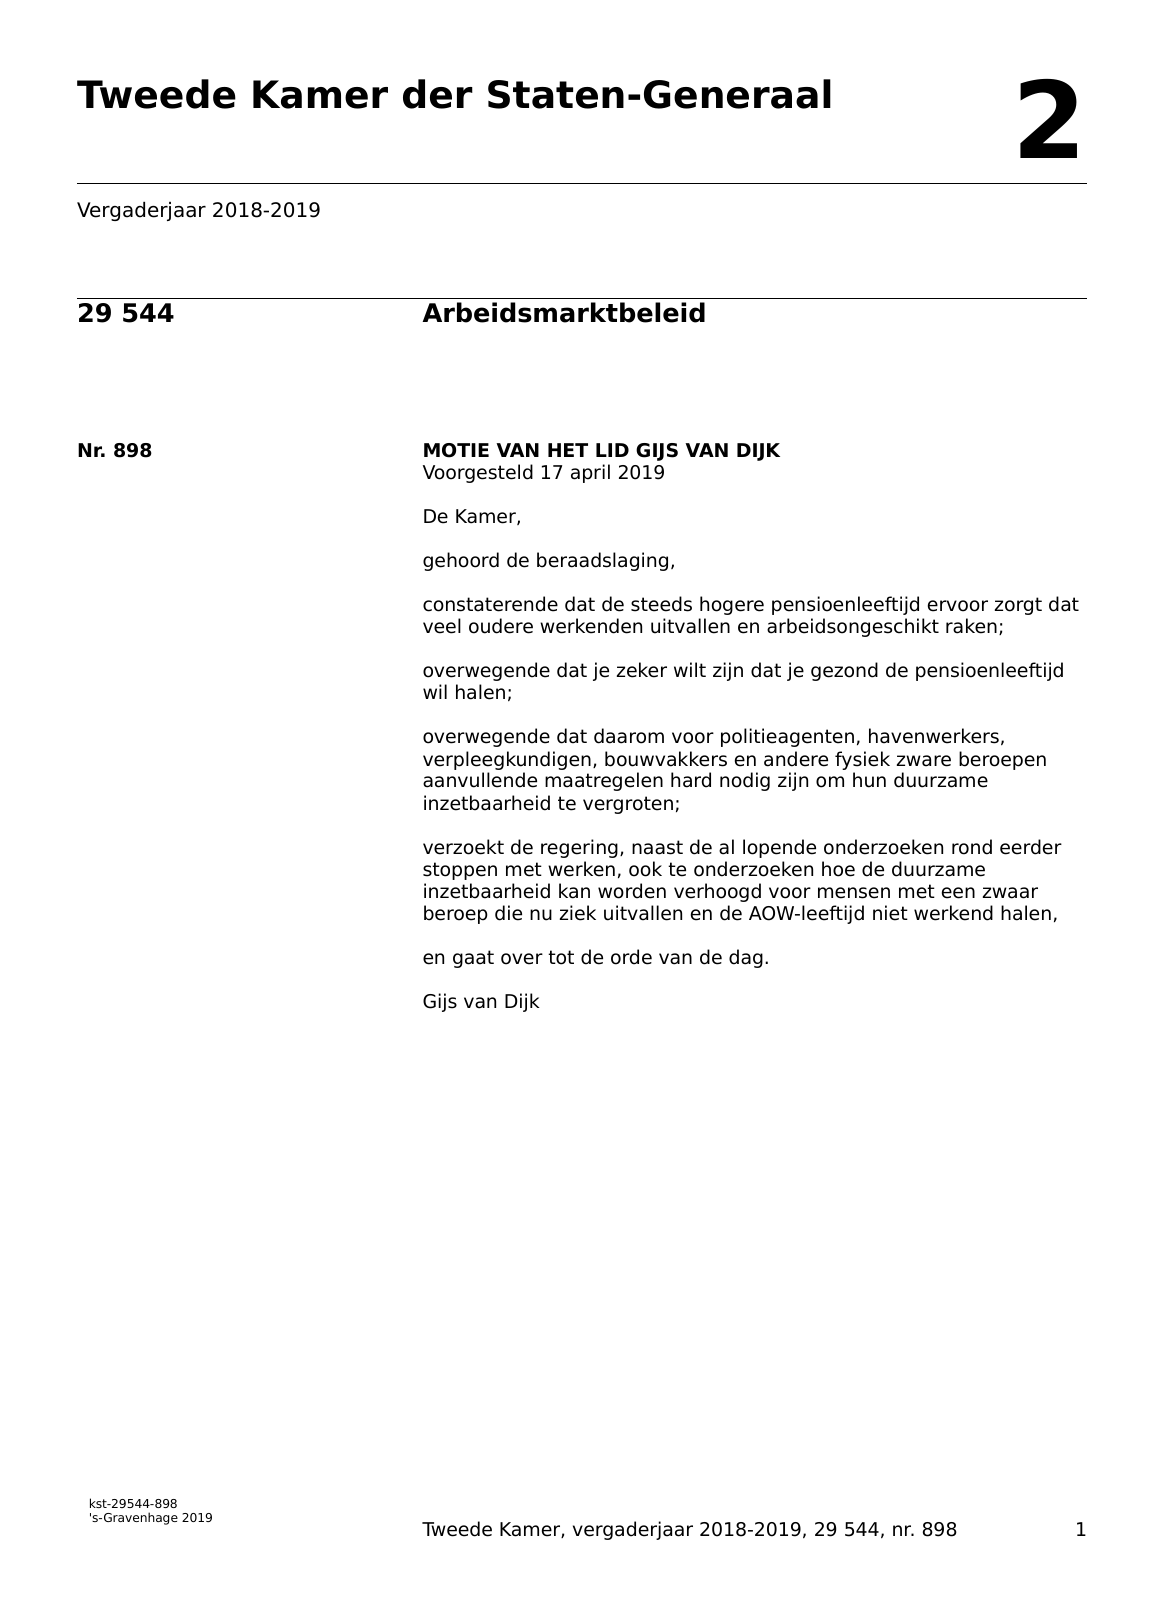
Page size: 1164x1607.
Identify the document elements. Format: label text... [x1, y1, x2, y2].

text 's-Gravenhage 2019 [88, 1511, 323, 1525]
text De Kamer, [422, 506, 1087, 528]
text constaterende dat de steeds hogere pensioenleeftijd ervoor zorgt dat veel oudere werkenden uitvallen en arbeidsongeschikt raken; [422, 594, 1087, 638]
text en gaat over tot de orde van de dag. [422, 947, 1087, 969]
text Voorgesteld 17 april 2019 [422, 462, 1087, 484]
subtitle 29 544 Arbeidsmarktbeleid [77, 299, 1087, 329]
text overwegende dat je zeker wilt zijn dat je gezond de pensioenleeftijd wil halen; [422, 660, 1087, 704]
text verzoekt de regering, naast de al lopende onderzoeken rond eerder stoppen met werken, ook te onderzoeken hoe de duurzame inzetbaarheid kan worden verhoogd voor mensen met een zwaar beroep die nu ziek uitvallen en de AOW-leeftijd niet werkend halen, [422, 837, 1087, 924]
subtitle Nr. 898 MOTIE VAN HET LID GIJS VAN DIJK [77, 440, 1087, 462]
text gehoord de beraadslaging, [422, 550, 1087, 572]
table_header Tweede Kamer der Staten-Generaal [77, 59, 886, 183]
text overwegende dat daarom voor politieagenten, havenwerkers, verpleegkundigen, bouwvakkers en andere fysiek zware beroepen aanvullende maatregelen hard nodig zijn om hun duurzame inzetbaarheid te vergroten; [422, 726, 1087, 814]
table_header 2 [886, 59, 1087, 183]
text kst-29544-898 [88, 1497, 323, 1511]
text Gijs van Dijk [422, 991, 1087, 1013]
table_cell Vergaderjaar 2018-2019 [77, 184, 1087, 298]
